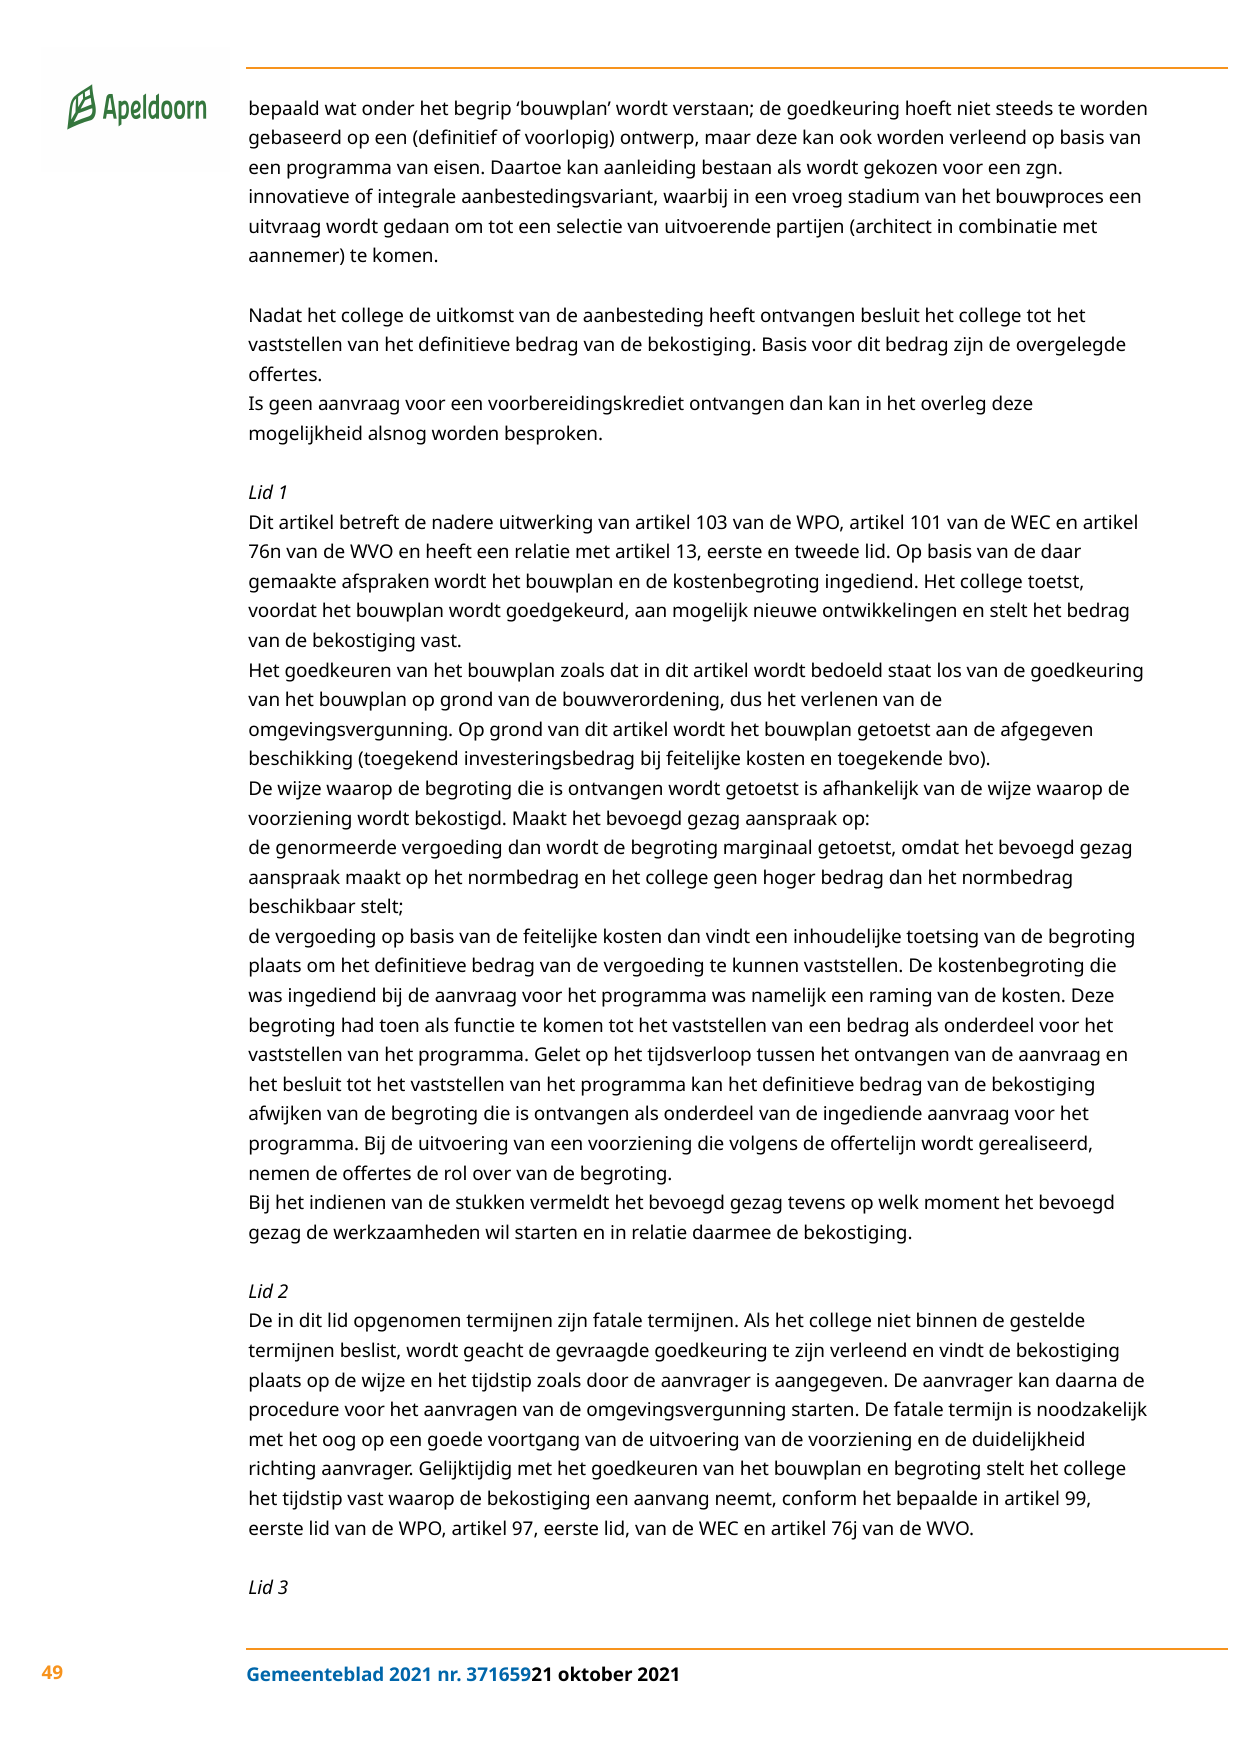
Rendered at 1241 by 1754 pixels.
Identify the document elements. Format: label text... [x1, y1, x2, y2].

text Lid 1 [248, 479, 1152, 505]
text Dit artikel betreft de nadere uitwerking van artikel 103 van de WPO, artikel 101 van de WEC en artikel 76n van de WVO en heeft een relatie met artikel 13, eerste en tweede lid. Op basis van de daar gemaakte afspraken wordt het bouwplan en de kostenbegroting ingediend. Het college toetst, voordat het bouwplan wordt goedgekeurd, aan mogelijk nieuwe ontwikkelingen en stelt het bedrag van de bekostiging vast. [248, 509, 1152, 653]
text de vergoeding op basis van de feitelijke kosten dan vindt een inhoudelijke toetsing van de begroting plaats om het definitieve bedrag van de vergoeding te kunnen vaststellen. De kostenbegroting die was ingediend bij de aanvraag voor het programma was namelijk een raming van de kosten. Deze begroting had toen als functie te komen tot het vaststellen van een bedrag als onderdeel voor het vaststellen van het programma. Gelet op het tijdsverloop tussen het ontvangen van de aanvraag en het besluit tot het vaststellen van het programma kan het definitieve bedrag van de bekostiging afwijken van de begroting die is ontvangen als onderdeel van de ingediende aanvraag voor het programma. Bij de uitvoering van een voorziening die volgens de offertelijn wordt gerealiseerd, nemen de offertes de rol over van de begroting. [248, 923, 1152, 1186]
text bepaald wat onder het begrip ‘bouwplan’ wordt verstaan; de goedkeuring hoeft niet steeds te worden gebaseerd op een (definitief of voorlopig) ontwerp, maar deze kan ook worden verleend op basis van een programma van eisen. Daartoe kan aanleiding bestaan als wordt gekozen voor een zgn. innovatieve of integrale aanbestedingsvariant, waarbij in een vroeg stadium van het bouwproces een uitvraag wordt gedaan om tot een selectie van uitvoerende partijen (architect in combinatie met aannemer) te komen. [248, 95, 1152, 268]
text De in dit lid opgenomen termijnen zijn fatale termijnen. Als het college niet binnen de gestelde termijnen beslist, wordt geacht de gevraagde goedkeuring te zijn verleend en vindt de bekostiging plaats op de wijze en het tijdstip zoals door de aanvrager is aangegeven. De aanvrager kan daarna de procedure voor het aanvragen van de omgevingsvergunning starten. De fatale termijn is noodzakelijk met het oog op een goede voortgang van de uitvoering van de voorziening en de duidelijkheid richting aanvrager. Gelijktijdig met het goedkeuren van het bouwplan en begroting stelt het college het tijdstip vast waarop de bekostiging een aanvang neemt, conform het bepaalde in artikel 99, eerste lid van de WPO, artikel 97, eerste lid, van de WEC en artikel 76j van de WVO. [248, 1308, 1152, 1541]
text Is geen aanvraag voor een voorbereidingskrediet ontvangen dan kan in het overleg deze mogelijkheid alsnog worden besproken. [248, 391, 1152, 446]
text Bij het indienen van de stukken vermeldt het bevoegd gezag tevens op welk moment het bevoegd gezag de werkzaamheden wil starten en in relatie daarmee de bekostiging. [248, 1189, 1152, 1245]
text de genormeerde vergoeding dan wordt de begroting marginaal getoetst, omdat het bevoegd gezag aanspraak maakt op het normbedrag en het college geen hoger bedrag dan het normbedrag beschikbaar stelt; [248, 834, 1152, 919]
picture [41, 47, 231, 172]
text Lid 2 [248, 1278, 1152, 1304]
text Lid 3 [248, 1574, 1152, 1600]
text Het goedkeuren van het bouwplan zoals dat in dit artikel wordt bedoeld staat los van de goedkeuring van het bouwplan op grond van de bouwverordening, dus het verlenen van de omgevingsvergunning. Op grond van dit artikel wordt het bouwplan getoetst aan de afgegeven beschikking (toegekend investeringsbedrag bij feitelijke kosten en toegekende bvo). [248, 657, 1152, 771]
text De wijze waarop de begroting die is ontvangen wordt getoetst is afhankelijk van de wijze waarop de voorziening wordt bekostigd. Maakt het bevoegd gezag aanspraak op: [248, 775, 1152, 831]
text Nadat het college de uitkomst van de aanbesteding heeft ontvangen besluit het college tot het vaststellen van het definitieve bedrag van de bekostiging. Basis voor dit bedrag zijn de overgelegde offertes. [248, 302, 1152, 387]
